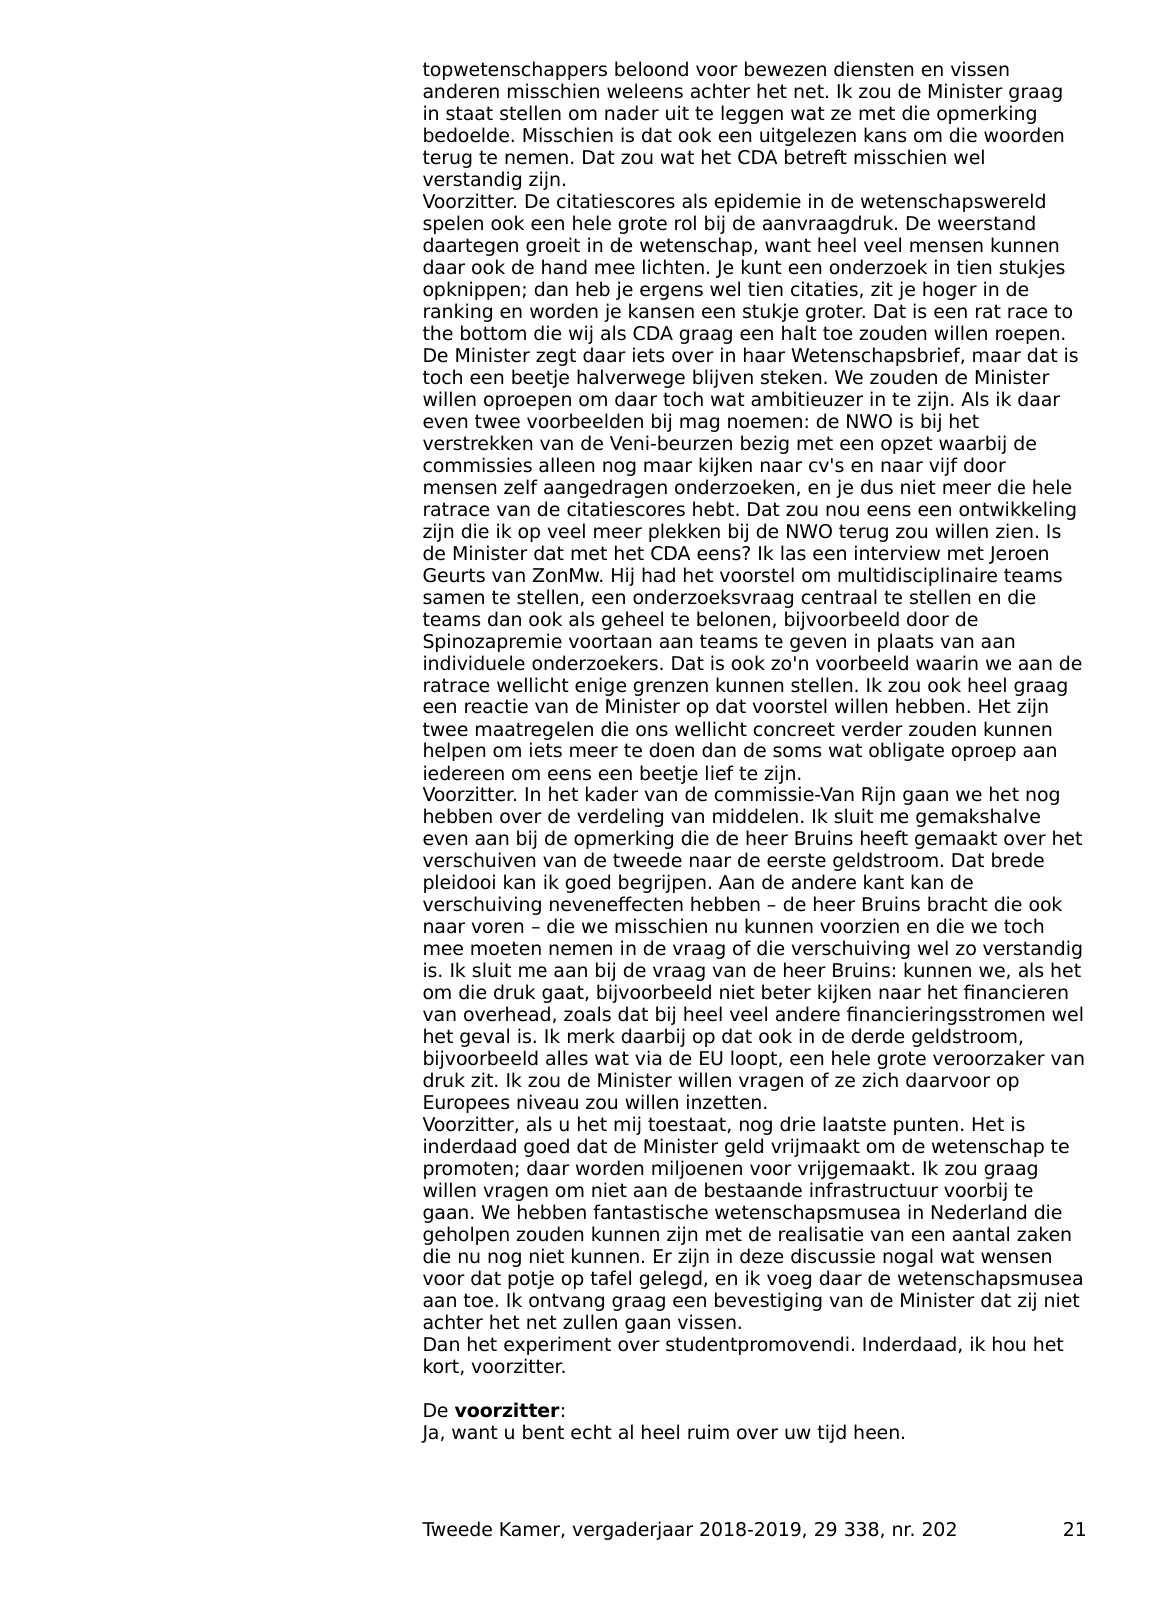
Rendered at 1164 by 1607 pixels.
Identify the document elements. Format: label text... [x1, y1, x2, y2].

text Voorzitter. De citatiescores als epidemie in de wetenschapswereld spelen ook een hele grote rol bij de aanvraagdruk. De weerstand daartegen groeit in de wetenschap, want heel veel mensen kunnen daar ook de hand mee lichten. Je kunt een onderzoek in tien stukjes opknippen; dan heb je ergens wel tien citaties, zit je hoger in de ranking en worden je kansen een stukje groter. Dat is een rat race to the bottom die wij als CDA graag een halt toe zouden willen roepen. De Minister zegt daar iets over in haar Wetenschapsbrief, maar dat is toch een beetje halverwege blijven steken. We zouden de Minister willen oproepen om daar toch wat ambitieuzer in te zijn. Als ik daar even twee voorbeelden bij mag noemen: de NWO is bij het verstrekken van de Veni-beurzen bezig met een opzet waarbij de commissies alleen nog maar kijken naar cv's en naar vijf door mensen zelf aangedragen onderzoeken, en je dus niet meer die hele ratrace van de citatiescores hebt. Dat zou nou eens een ontwikkeling zijn die ik op veel meer plekken bij de NWO terug zou willen zien. Is de Minister dat met het CDA eens? Ik las een interview met Jeroen Geurts van ZonMw. Hij had het voorstel om multidisciplinaire teams samen te stellen, een onderzoeksvraag centraal te stellen en die teams dan ook als geheel te belonen, bijvoorbeeld door de Spinozapremie voortaan aan teams te geven in plaats van aan individuele onderzoekers. Dat is ook zo'n voorbeeld waarin we aan de ratrace wellicht enige grenzen kunnen stellen. Ik zou ook heel graag een reactie van de Minister op dat voorstel willen hebben. Het zijn twee maatregelen die ons wellicht concreet verder zouden kunnen helpen om iets meer te doen dan de soms wat obligate oproep aan iedereen om eens een beetje lief te zijn. [422, 191, 1087, 784]
text De voorzitter: [422, 1400, 1087, 1422]
text topwetenschappers beloond voor bewezen diensten en vissen anderen misschien weleens achter het net. Ik zou de Minister graag in staat stellen om nader uit te leggen wat ze met die opmerking bedoelde. Misschien is dat ook een uitgelezen kans om die woorden terug te nemen. Dat zou wat het CDA betreft misschien wel verstandig zijn. [422, 59, 1087, 191]
text Dan het experiment over studentpromovendi. Inderdaad, ik hou het kort, voorzitter. [422, 1334, 1087, 1378]
text Voorzitter, als u het mij toestaat, nog drie laatste punten. Het is inderdaad goed dat de Minister geld vrijmaakt om de wetenschap te promoten; daar worden miljoenen voor vrijgemaakt. Ik zou graag willen vragen om niet aan de bestaande infrastructuur voorbij te gaan. We hebben fantastische wetenschapsmusea in Nederland die geholpen zouden kunnen zijn met de realisatie van een aantal zaken die nu nog niet kunnen. Er zijn in deze discussie nogal wat wensen voor dat potje op tafel gelegd, en ik voeg daar de wetenschapsmusea aan toe. Ik ontvang graag een bevestiging van de Minister dat zij niet achter het net zullen gaan vissen. [422, 1114, 1087, 1334]
text Voorzitter. In het kader van de commissie-Van Rijn gaan we het nog hebben over de verdeling van middelen. Ik sluit me gemakshalve even aan bij de opmerking die de heer Bruins heeft gemaakt over het verschuiven van de tweede naar de eerste geldstroom. Dat brede pleidooi kan ik goed begrijpen. Aan de andere kant kan de verschuiving neveneffecten hebben – de heer Bruins bracht die ook naar voren – die we misschien nu kunnen voorzien en die we toch mee moeten nemen in de vraag of die verschuiving wel zo verstandig is. Ik sluit me aan bij de vraag van de heer Bruins: kunnen we, als het om die druk gaat, bijvoorbeeld niet beter kijken naar het financieren van overhead, zoals dat bij heel veel andere financieringsstromen wel het geval is. Ik merk daarbij op dat ook in de derde geldstroom, bijvoorbeeld alles wat via de EU loopt, een hele grote veroorzaker van druk zit. Ik zou de Minister willen vragen of ze zich daarvoor op Europees niveau zou willen inzetten. [422, 784, 1087, 1114]
text Ja, want u bent echt al heel ruim over uw tijd heen. [422, 1422, 1087, 1444]
